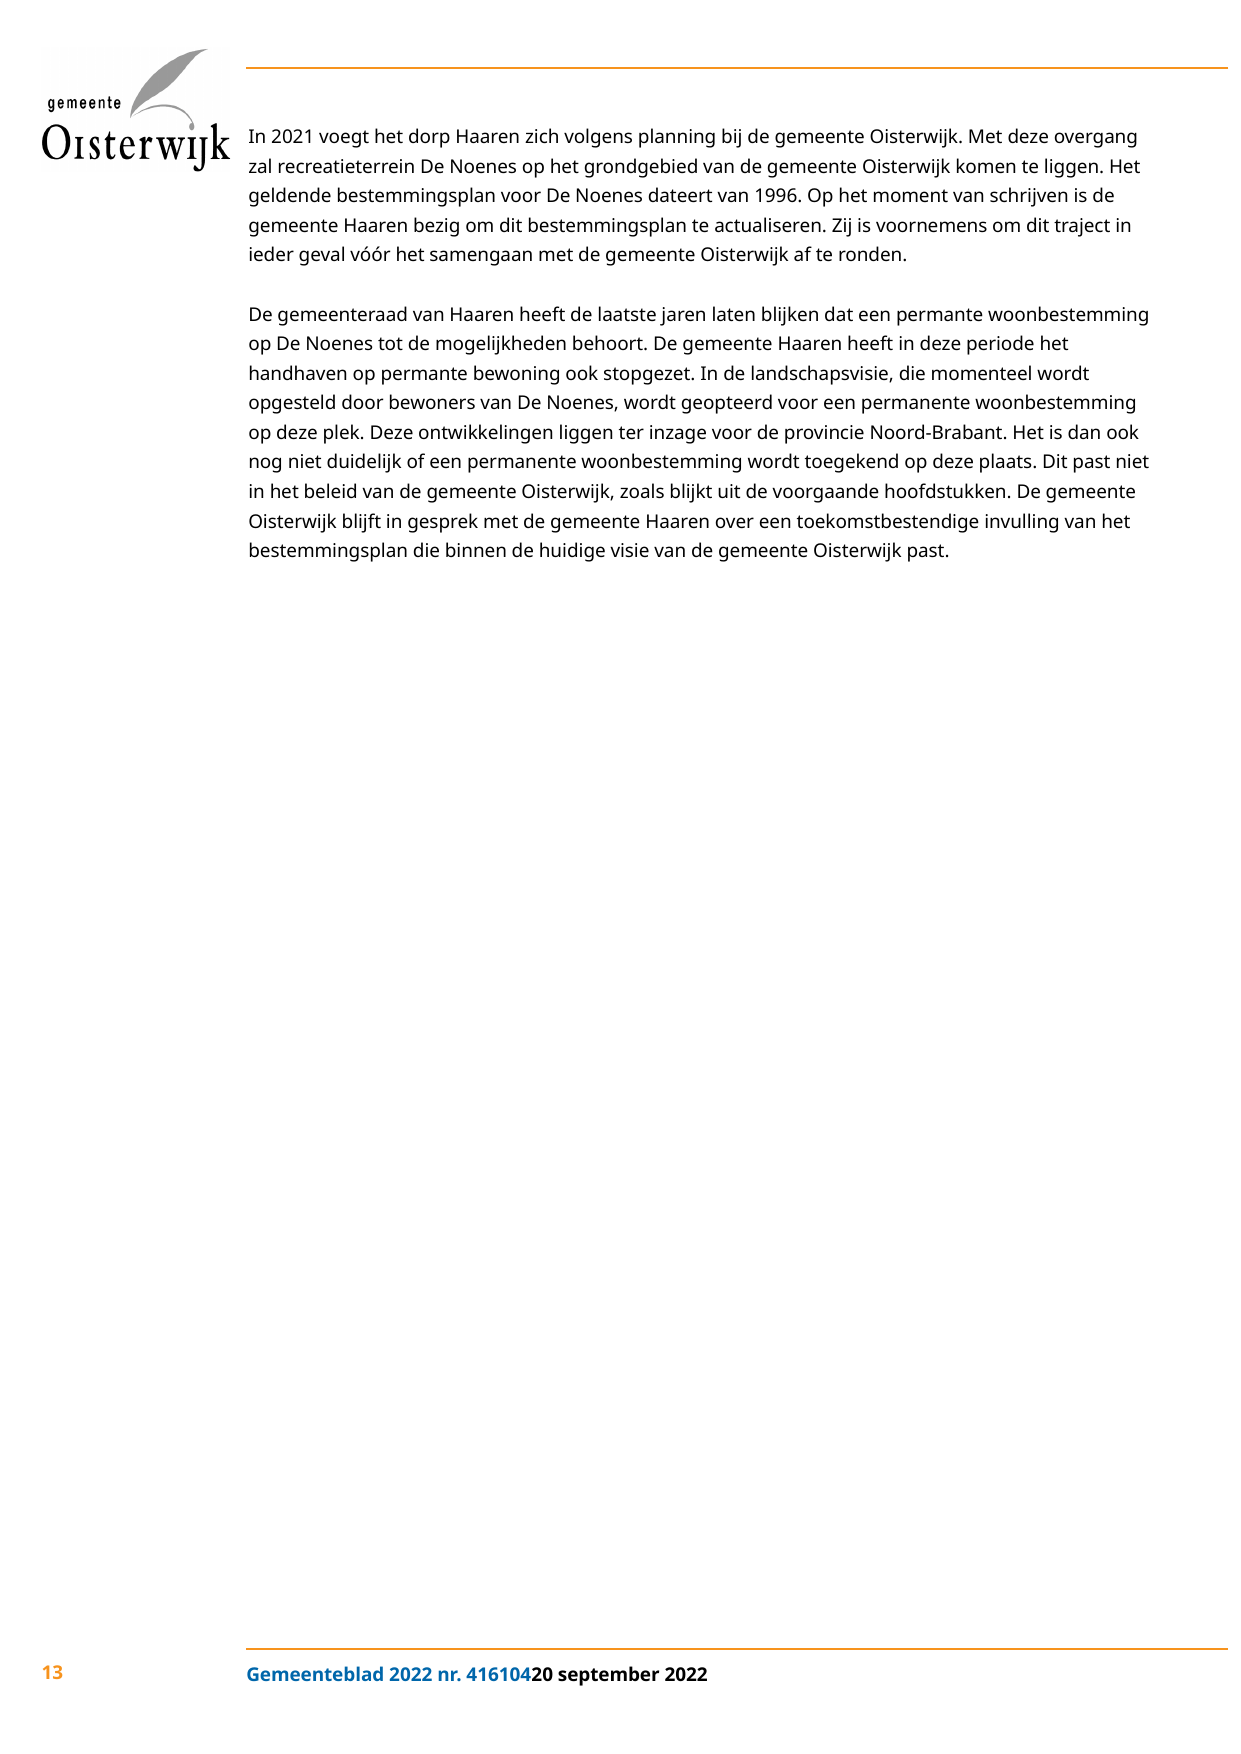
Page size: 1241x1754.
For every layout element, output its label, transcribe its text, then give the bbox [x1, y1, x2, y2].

text In 2021 voegt het dorp Haaren zich volgens planning bij de gemeente Oisterwijk. Met deze overgang zal recreatieterrein De Noenes op het grondgebied van de gemeente Oisterwijk komen te liggen. Het geldende bestemmingsplan voor De Noenes dateert van 1996. Op het moment van schrijven is de gemeente Haaren bezig om dit bestemmingsplan te actualiseren. Zij is voornemens om dit traject in ieder geval vóór het samengaan met de gemeente Oisterwijk af te ronden. [248, 123, 1152, 267]
text De gemeenteraad van Haaren heeft de laatste jaren laten blijken dat een permante woonbestemming op De Noenes tot de mogelijkheden behoort. De gemeente Haaren heeft in deze periode het handhaven op permante bewoning ook stopgezet. In de landschapsvisie, die momenteel wordt opgesteld door bewoners van De Noenes, wordt geopteerd voor een permanente woonbestemming op deze plek. Deze ontwikkelingen liggen ter inzage voor de provincie Noord-Brabant. Het is dan ook nog niet duidelijk of een permanente woonbestemming wordt toegekend op deze plaats. Dit past niet in het beleid van de gemeente Oisterwijk, zoals blijkt uit de voorgaande hoofdstukken. De gemeente Oisterwijk blijft in gesprek met de gemeente Haaren over een toekomstbestendige invulling van het bestemmingsplan die binnen de huidige visie van de gemeente Oisterwijk past. [248, 301, 1152, 563]
picture [41, 47, 231, 172]
